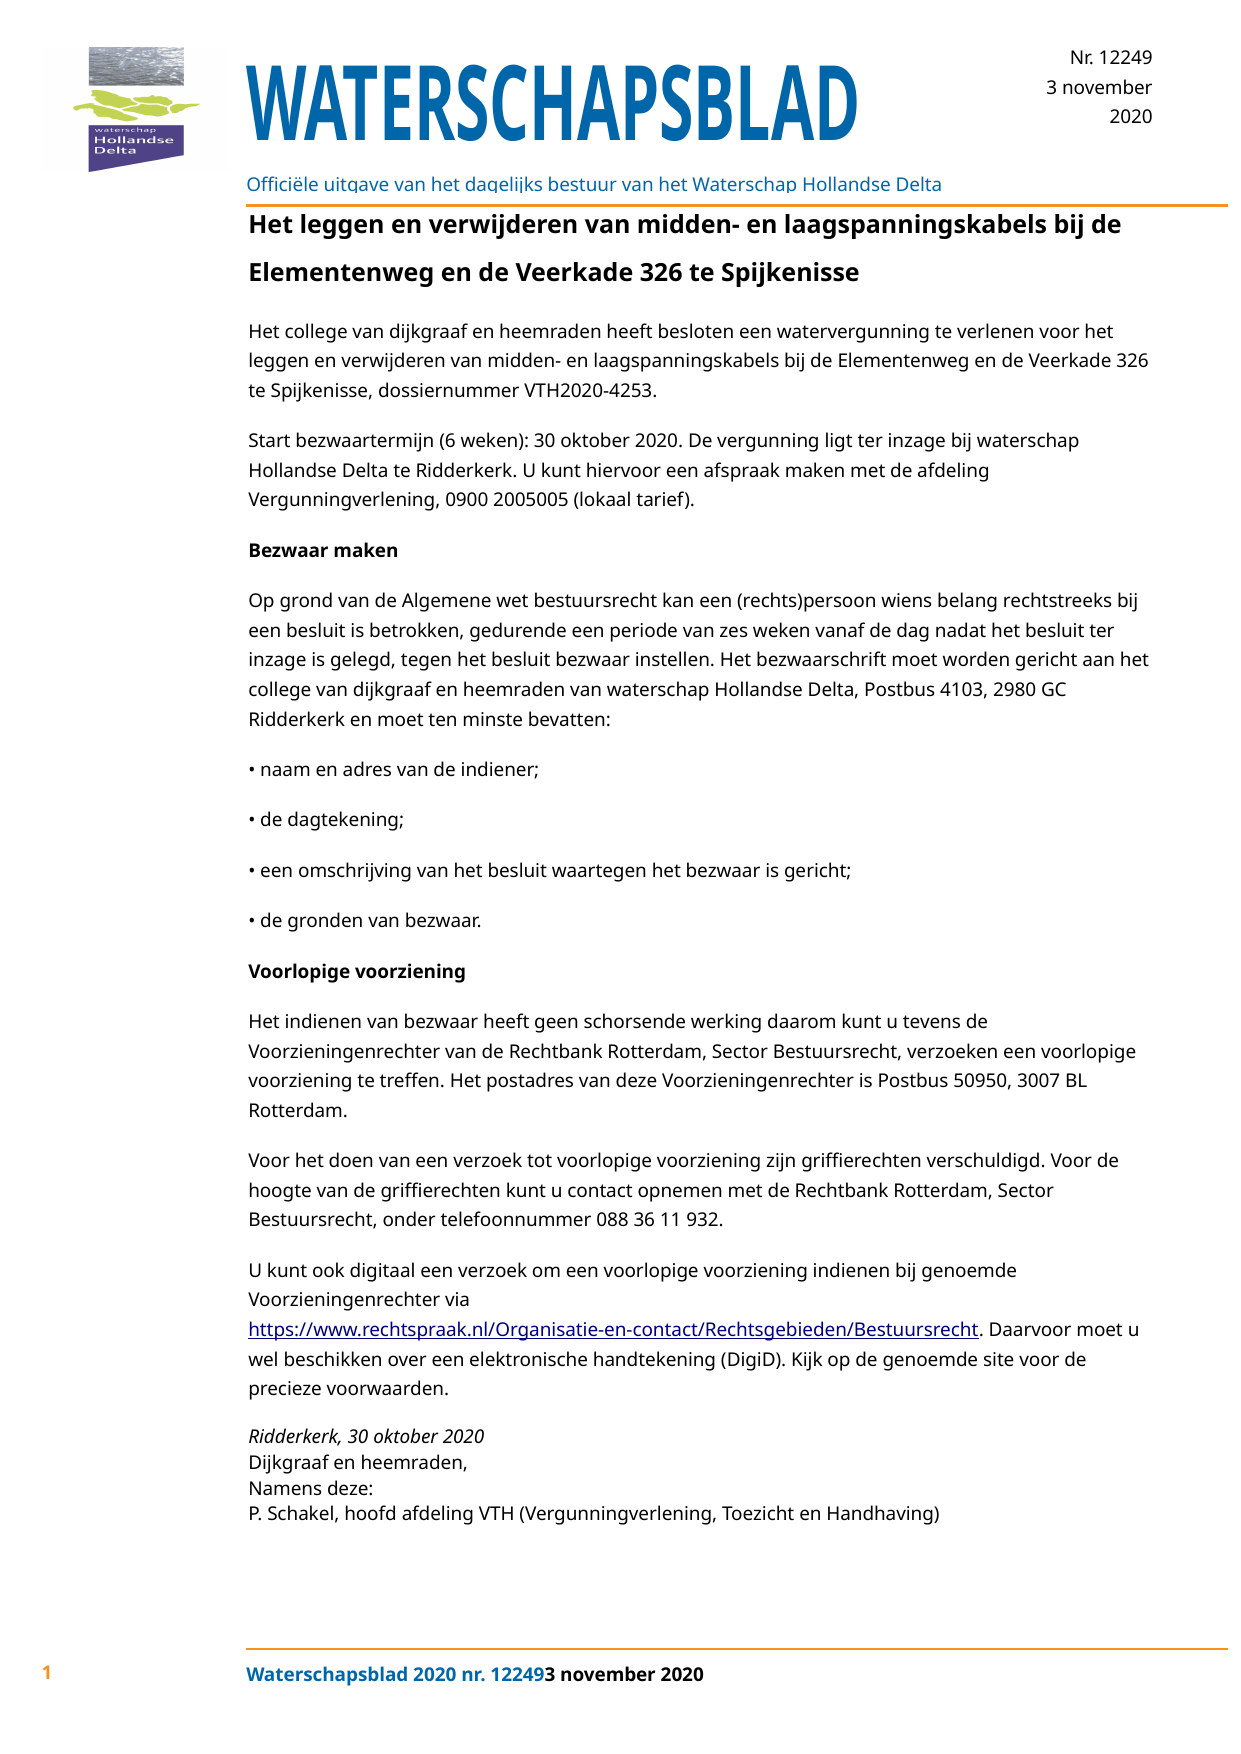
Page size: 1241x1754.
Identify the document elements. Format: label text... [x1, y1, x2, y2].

text Het leggen en verwijderen van midden- en laagspanningskabels bij de Elementenweg en de Veerkade 326 te Spijkenisse [248, 207, 1152, 288]
text Bezwaar maken [248, 537, 1152, 563]
text • een omschrijving van het besluit waartegen het bezwaar is gericht; [248, 857, 1152, 883]
text P. Schakel, hoofd afdeling VTH (Vergunningverlening, Toezicht en Handhaving) [248, 1500, 1152, 1526]
text Het college van dijkgraaf en heemraden heeft besloten een watervergunning te verlenen voor het leggen en verwijderen van midden- en laagspanningskabels bij de Elementenweg en de Veerkade 326 te Spijkenisse, dossiernummer VTH2020-4253. [248, 318, 1152, 403]
text Het indienen van bezwaar heeft geen schorsende werking daarom kunt u tevens de Voorzieningenrechter van de Rechtbank Rotterdam, Sector Bestuursrecht, verzoeken een voorlopige voorziening te treffen. Het postadres van deze Voorzieningenrechter is Postbus 50950, 3007 BL Rotterdam. [248, 1008, 1152, 1123]
text • naam en adres van de indiener; [248, 756, 1152, 782]
text Dijkgraaf en heemraden, [248, 1449, 1152, 1475]
text Ridderkerk, 30 oktober 2020 [248, 1423, 1152, 1449]
text • de gronden van bezwaar. [248, 907, 1152, 933]
text Voor het doen van een verzoek tot voorlopige voorziening zijn griffierechten verschuldigd. Voor de hoogte van de griffierechten kunt u contact opnemen met de Rechtbank Rotterdam, Sector Bestuursrecht, onder telefoonnummer 088 36 11 932. [248, 1147, 1152, 1232]
text Namens deze: [248, 1475, 1152, 1500]
text Op grond van de Algemene wet bestuursrecht kan een (rechts)persoon wiens belang rechtstreeks bij een besluit is betrokken, gedurende een periode van zes weken vanaf de dag nadat het besluit ter inzage is gelegd, tegen het besluit bezwaar instellen. Het bezwaarschrift moet worden gericht aan het college van dijkgraaf en heemraden van waterschap Hollandse Delta, Postbus 4103, 2980 GC Ridderkerk en moet ten minste bevatten: [248, 587, 1152, 732]
text U kunt ook digitaal een verzoek om een voorlopige voorziening indienen bij genoemde Voorzieningenrechter via https://www.rechtspraak.nl/Organisatie-en-contact/Rechtsgebieden/Bestuursrecht. Daarvoor moet u wel beschikken over een elektronische handtekening (DigiD). Kijk op de genoemde site voor de precieze voorwaarden. [248, 1257, 1152, 1401]
picture [41, 47, 231, 172]
text Start bezwaartermijn (6 weken): 30 oktober 2020. De vergunning ligt ter inzage bij waterschap Hollandse Delta te Ridderkerk. U kunt hiervoor een afspraak maken met de afdeling Vergunningverlening, 0900 2005005 (lokaal tarief). [248, 427, 1152, 512]
text Voorlopige voorziening [248, 958, 1152, 984]
text • de dagtekening; [248, 807, 1152, 832]
